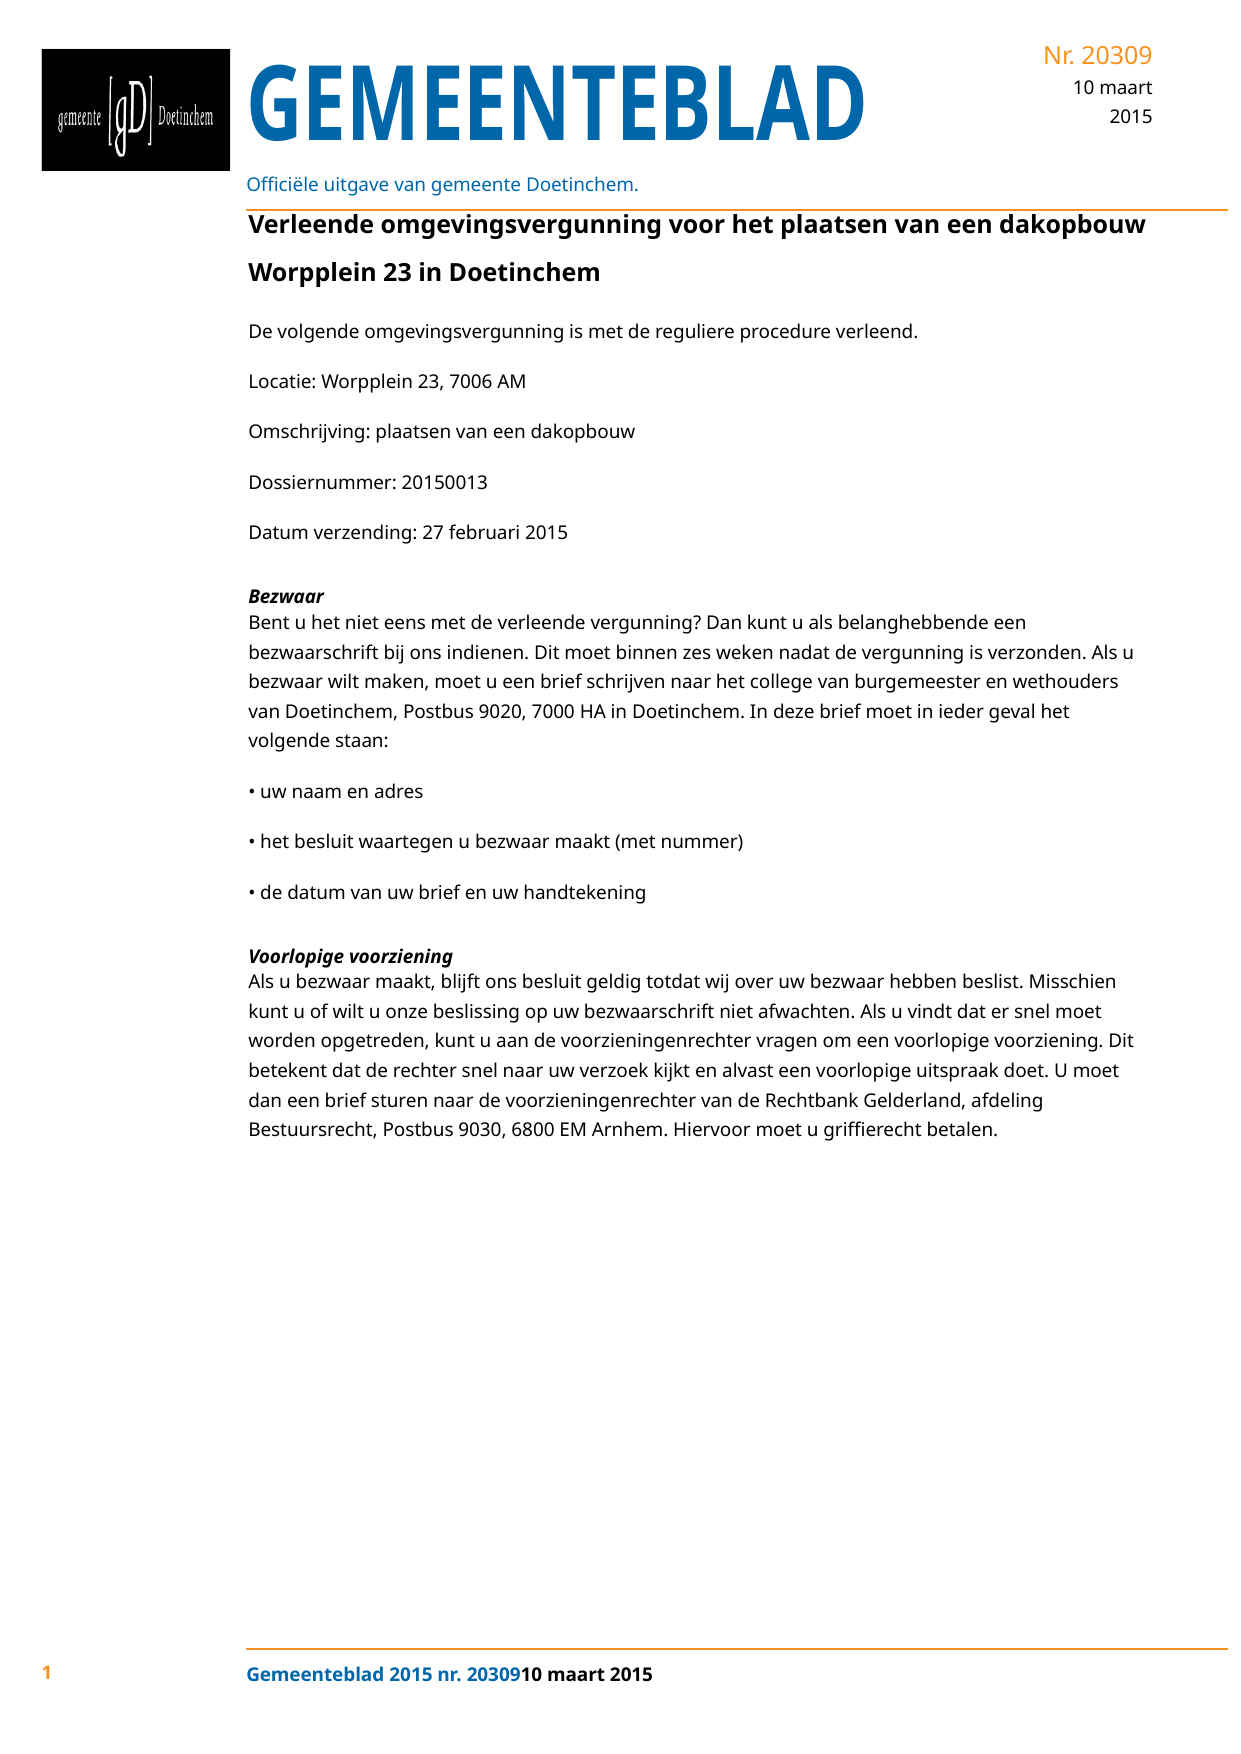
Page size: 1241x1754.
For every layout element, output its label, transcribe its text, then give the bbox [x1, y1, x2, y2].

text Omschrijving: plaatsen van een dakopbouw [248, 419, 1152, 444]
text • uw naam en adres [248, 778, 1152, 804]
text Locatie: Worpplein 23, 7006 AM [248, 368, 1152, 394]
text Voorlopige voorziening [248, 943, 1152, 968]
text Als u bezwaar maakt, blijft ons besluit geldig totdat wij over uw bezwaar hebben beslist. Misschien kunt u of wilt u onze beslissing op uw bezwaarschrift niet afwachten. Als u vindt dat er snel moet worden opgetreden, kunt u aan de voorzieningenrechter vragen om een voorlopige voorziening. Dit betekent dat de rechter snel naar uw verzoek kijkt en alvast een voorlopige uitspraak doet. U moet dan een brief sturen naar de voorzieningenrechter van de Rechtbank Gelderland, afdeling Bestuursrecht, Postbus 9030, 6800 EM Arnhem. Hiervoor moet u griffierecht betalen. [248, 968, 1152, 1142]
text Bent u het niet eens met de verleende vergunning? Dan kunt u als belanghebbende een bezwaarschrift bij ons indienen. Dit moet binnen zes weken nadat de vergunning is verzonden. Als u bezwaar wilt maken, moet u een brief schrijven naar het college van burgemeester en wethouders van Doetinchem, Postbus 9020, 7000 HA in Doetinchem. In deze brief moet in ieder geval het volgende staan: [248, 609, 1152, 753]
text Verleende omgevingsvergunning voor het plaatsen van een dakopbouw Worpplein 23 in Doetinchem [248, 211, 1152, 288]
text Dossiernummer: 20150013 [248, 469, 1152, 495]
text De volgende omgevingsvergunning is met de reguliere procedure verleend. [248, 318, 1152, 344]
text Bezwaar [248, 583, 1152, 609]
text • de datum van uw brief en uw handtekening [248, 879, 1152, 904]
text • het besluit waartegen u bezwaar maakt (met nummer) [248, 828, 1152, 854]
picture [41, 47, 231, 172]
text Datum verzending: 27 februari 2015 [248, 519, 1152, 545]
